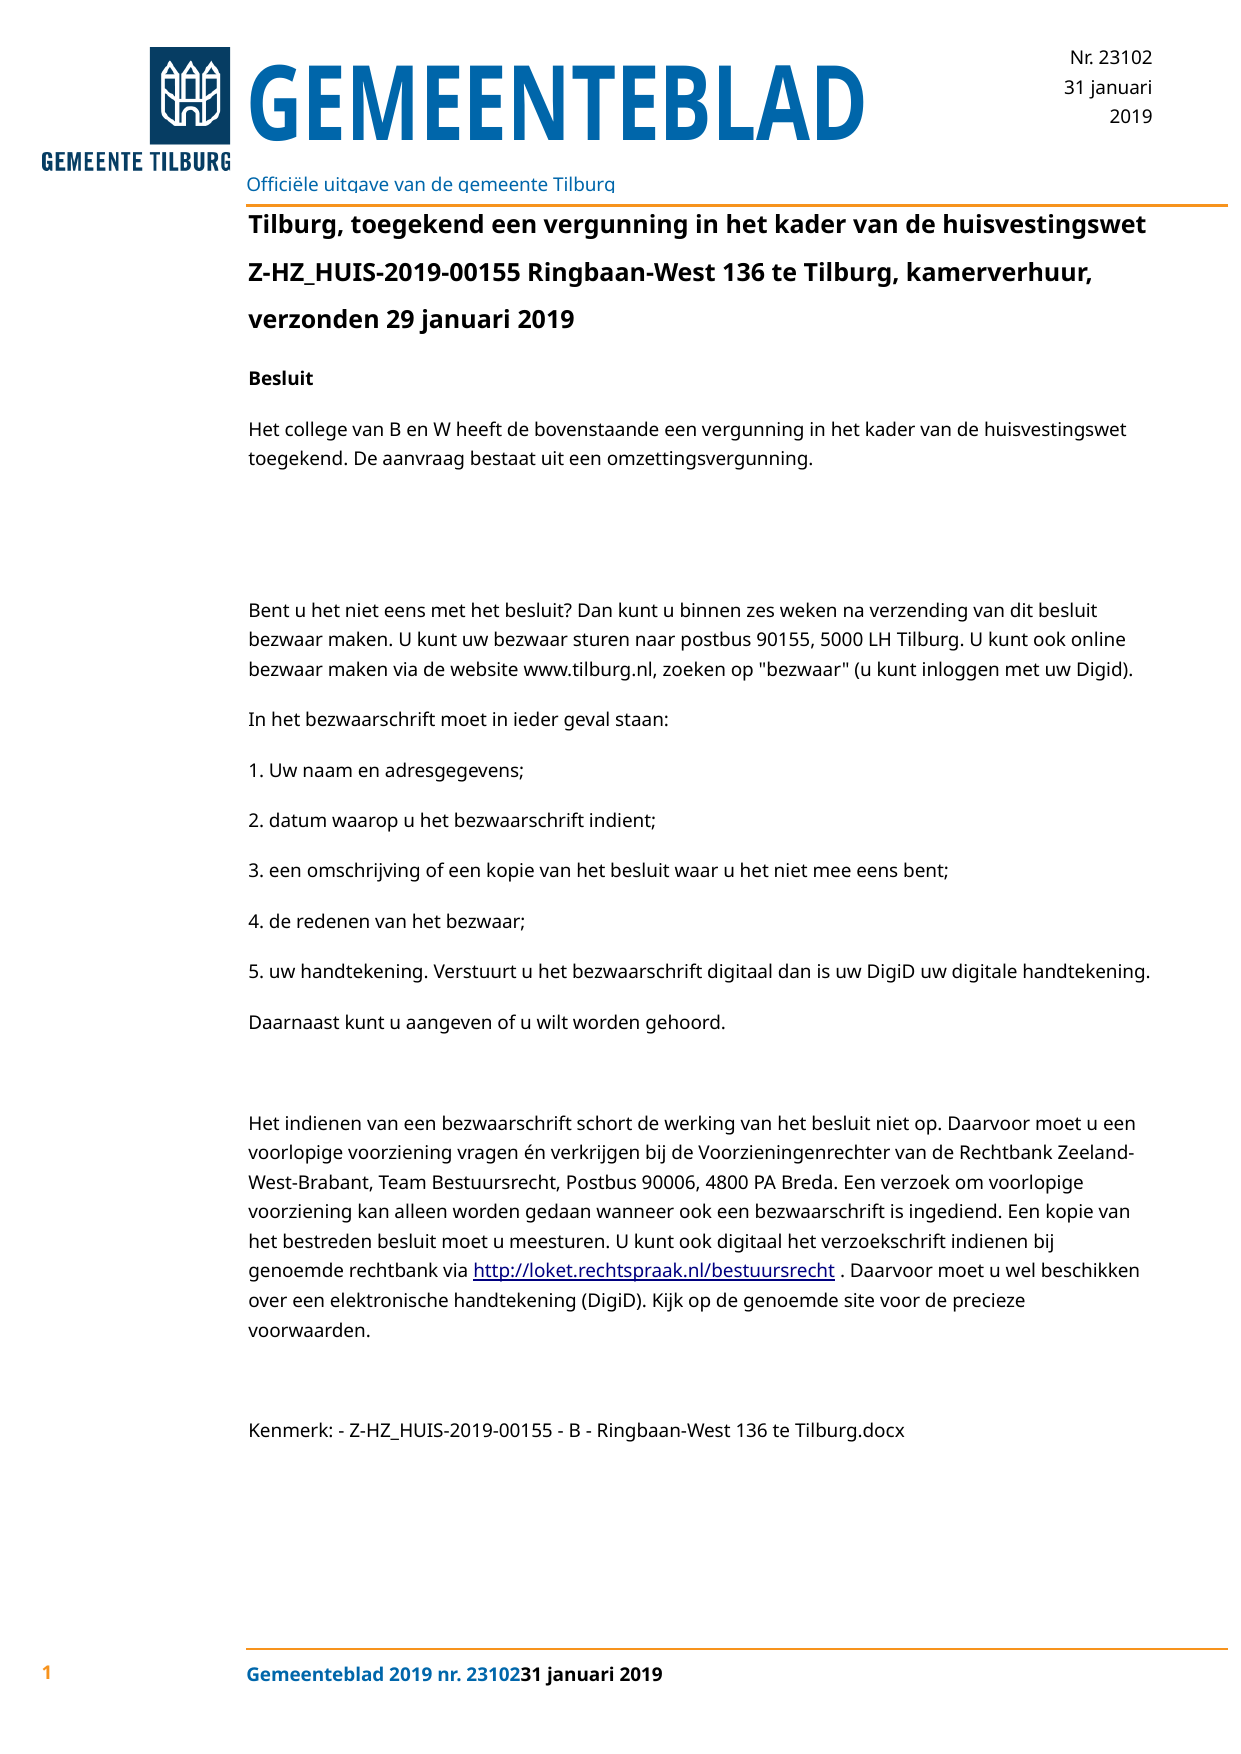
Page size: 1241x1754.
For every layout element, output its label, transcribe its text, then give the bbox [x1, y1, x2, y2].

text 1. Uw naam en adresgegevens; [248, 757, 1152, 782]
text In het bezwaarschrift moet in ieder geval staan: [248, 706, 1152, 732]
text 5. uw handtekening. Verstuurt u het bezwaarschrift digitaal dan is uw DigiD uw digitale handtekening. [248, 958, 1152, 984]
picture [41, 47, 231, 172]
text Besluit [248, 366, 1152, 391]
text Tilburg, toegekend een vergunning in het kader van de huisvestingswet Z-HZ_HUIS-2019-00155 Ringbaan-West 136 te Tilburg, kamerverhuur, verzonden 29 januari 2019 [248, 207, 1152, 336]
text 2. datum waarop u het bezwaarschrift indient; [248, 807, 1152, 833]
text 4. de redenen van het bezwaar; [248, 908, 1152, 934]
text Het college van B en W heeft de bovenstaande een vergunning in het kader van de huisvestingswet toegekend. De aanvraag bestaat uit een omzettingsvergunning. [248, 416, 1152, 471]
text Het indienen van een bezwaarschrift schort de werking van het besluit niet op. Daarvoor moet u een voorlopige voorziening vragen én verkrijgen bij de Voorzieningenrechter van de Rechtbank Zeeland-West-Brabant, Team Bestuursrecht, Postbus 90006, 4800 PA Breda. Een verzoek om voorlopige voorziening kan alleen worden gedaan wanneer ook een bezwaarschrift is ingediend. Een kopie van het bestreden besluit moet u meesturen. U kunt ook digitaal het verzoekschrift indienen bij genoemde rechtbank via http://loket.rechtspraak.nl/bestuursrecht . Daarvoor moet u wel beschikken over een elektronische handtekening (DigiD). Kijk op de genoemde site voor de precieze voorwaarden. [248, 1110, 1152, 1342]
text Daarnaast kunt u aangeven of u wilt worden gehoord. [248, 1009, 1152, 1034]
text Bent u het niet eens met het besluit? Dan kunt u binnen zes weken na verzending van dit besluit bezwaar maken. U kunt uw bezwaar sturen naar postbus 90155, 5000 LH Tilburg. U kunt ook online bezwaar maken via de website www.tilburg.nl, zoeken op "bezwaar" (u kunt inloggen met uw Digid). [248, 597, 1152, 682]
text Kenmerk: - Z-HZ_HUIS-2019-00155 - B - Ringbaan-West 136 te Tilburg.docx [248, 1418, 1152, 1443]
text 3. een omschrijving of een kopie van het besluit waar u het niet mee eens bent; [248, 858, 1152, 883]
